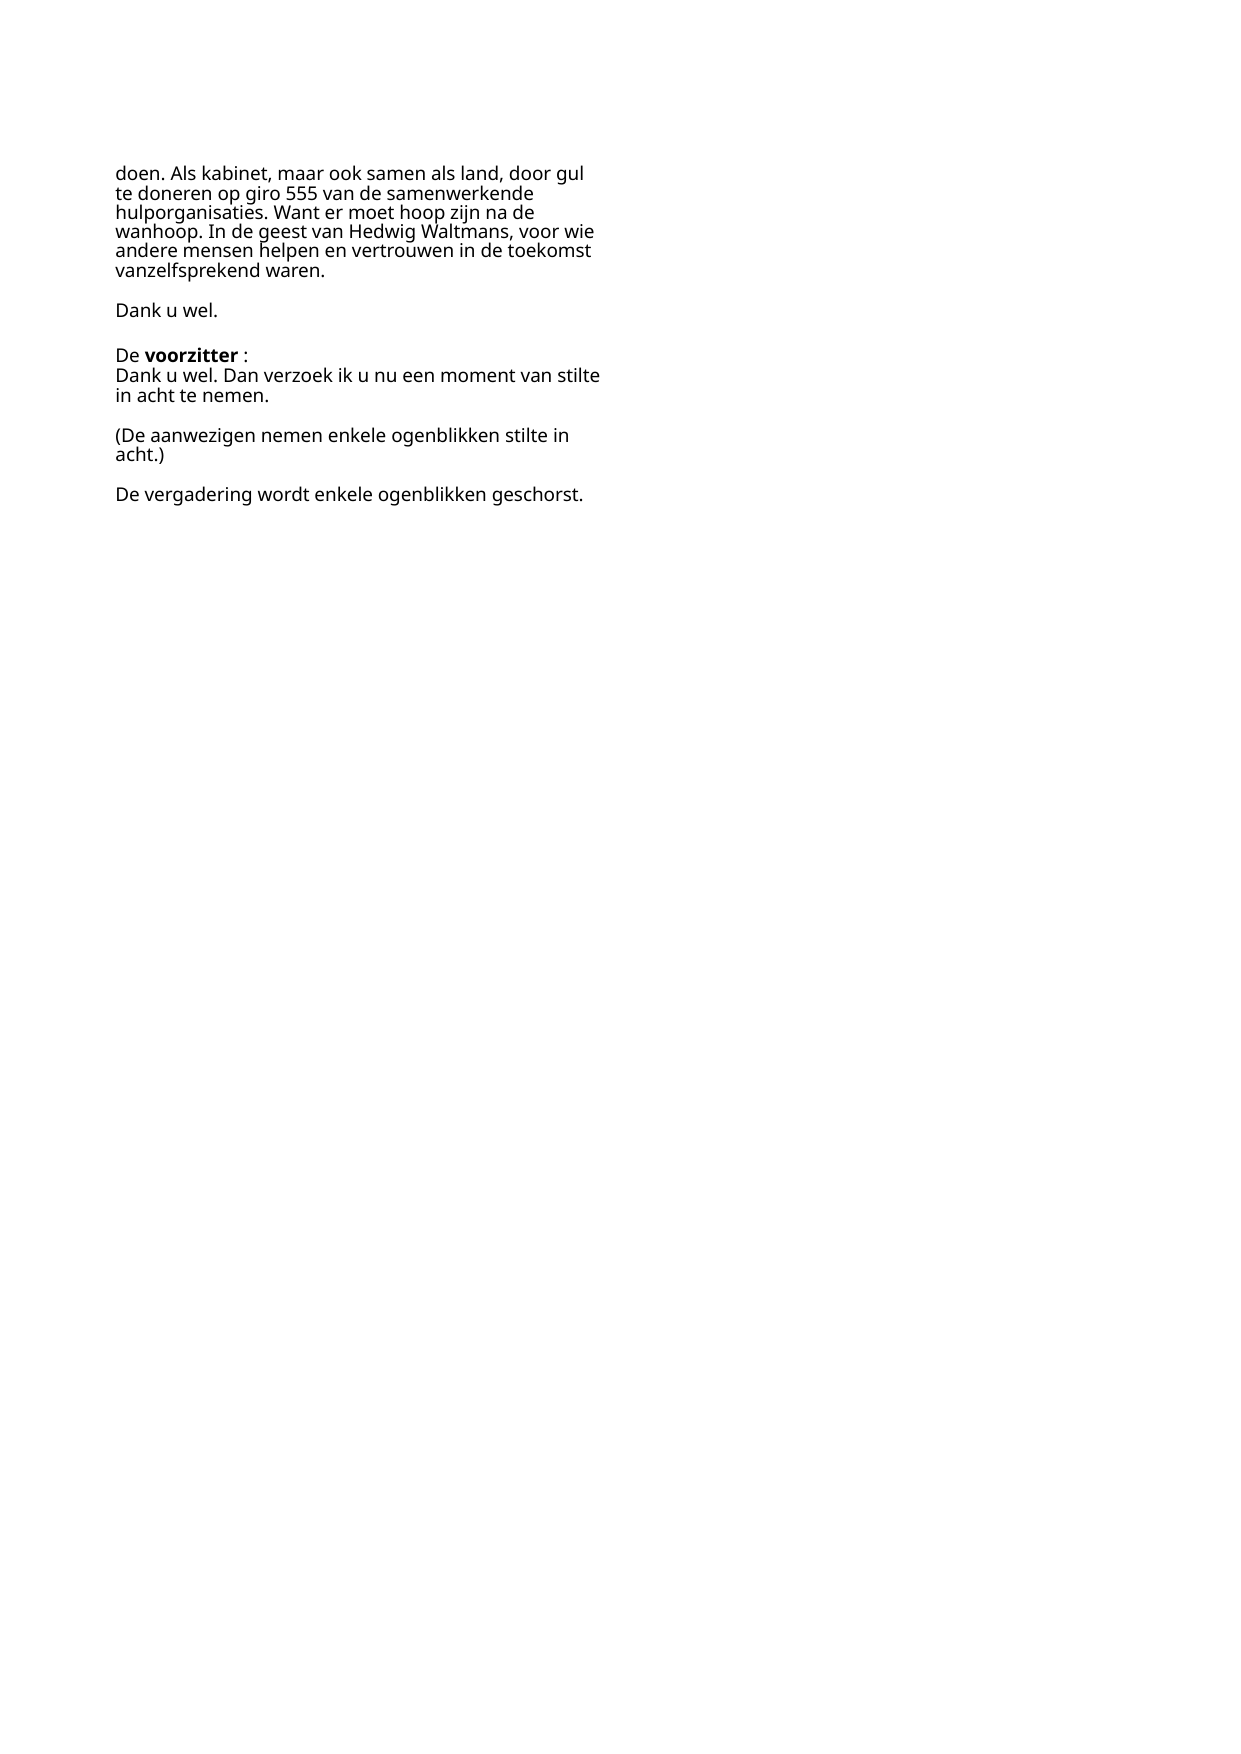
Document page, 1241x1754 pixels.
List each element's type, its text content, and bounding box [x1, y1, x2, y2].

text De vergadering wordt enkele ogenblikken geschorst. [115, 486, 605, 506]
text Dank u wel. Dan verzoek ik u nu een moment van stilte in acht te nemen. [115, 367, 605, 406]
text (De aanwezigen nemen enkele ogenblikken stilte in acht.) [115, 427, 605, 465]
text Dank u wel. [115, 302, 605, 321]
text De voorzitter : [115, 342, 605, 367]
text doen. Als kabinet, maar ook samen als land, door gul te doneren op giro 555 van de samenwerkende hulporganisaties. Want er moet hoop zijn na de wanhoop. In de geest van Hedwig Waltmans, voor wie andere mensen helpen en vertrouwen in de toekomst vanzelfsprekend waren. [115, 165, 605, 281]
